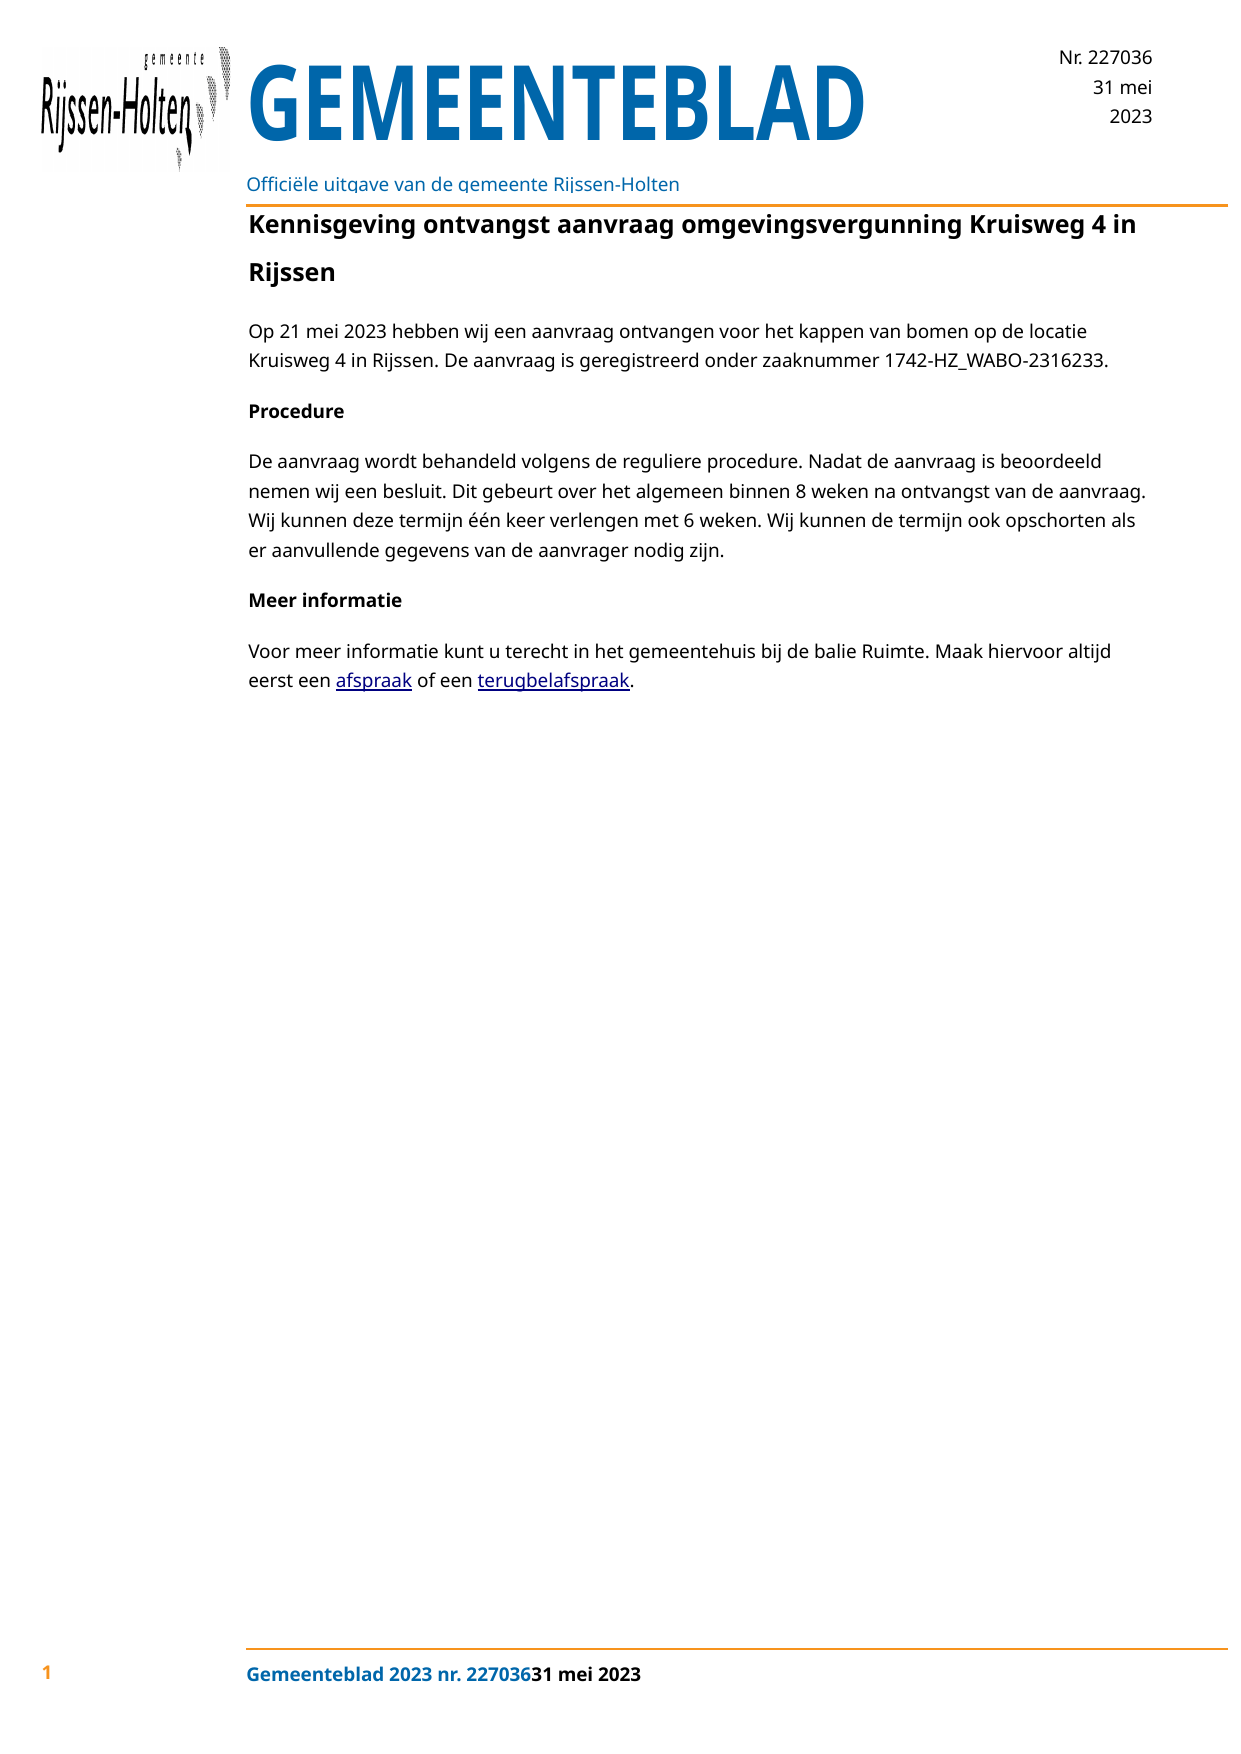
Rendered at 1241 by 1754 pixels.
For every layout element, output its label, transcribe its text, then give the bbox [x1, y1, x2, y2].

text Kennisgeving ontvangst aanvraag omgevingsvergunning Kruisweg 4 in Rijssen [248, 207, 1152, 288]
picture [41, 47, 231, 172]
text Voor meer informatie kunt u terecht in het gemeentehuis bij de balie Ruimte. Maak hiervoor altijd eerst een afspraak of een terugbelafspraak. [248, 638, 1152, 693]
text Op 21 mei 2023 hebben wij een aanvraag ontvangen voor het kappen van bomen op de locatie Kruisweg 4 in Rijssen. De aanvraag is geregistreerd onder zaaknummer 1742-HZ_WABO-2316233. [248, 318, 1152, 373]
text De aanvraag wordt behandeld volgens de reguliere procedure. Nadat de aanvraag is beoordeeld nemen wij een besluit. Dit gebeurt over het algemeen binnen 8 weken na ontvangst van de aanvraag. Wij kunnen deze termijn één keer verlengen met 6 weken. Wij kunnen de termijn ook opschorten als er aanvullende gegevens van de aanvrager nodig zijn. [248, 448, 1152, 563]
text Meer informatie [248, 587, 1152, 613]
text Procedure [248, 398, 1152, 424]
